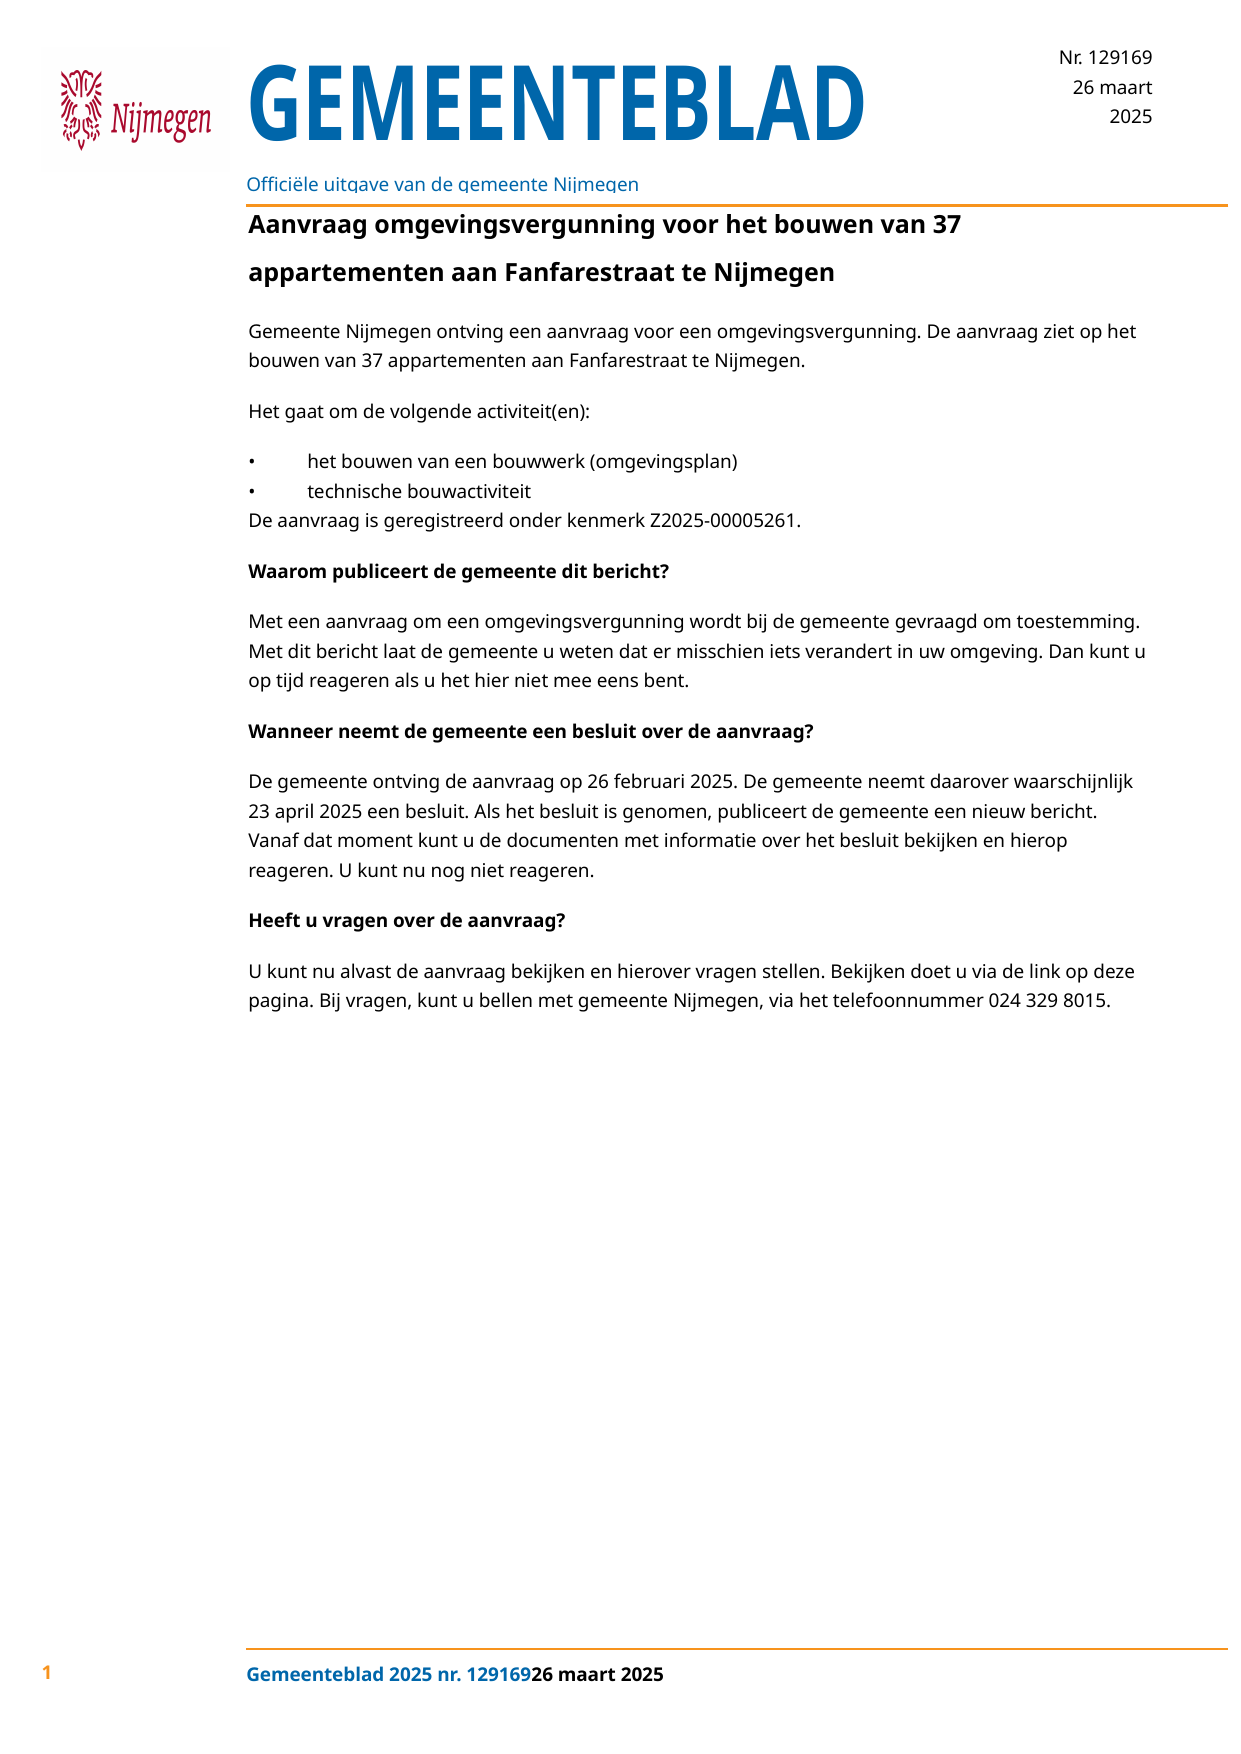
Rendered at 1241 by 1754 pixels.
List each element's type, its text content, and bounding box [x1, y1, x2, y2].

list het bouwen van een bouwwerk (omgevingsplan) [248, 448, 1152, 474]
text Gemeente Nijmegen ontving een aanvraag voor een omgevingsvergunning. De aanvraag ziet op het bouwen van 37 appartementen aan Fanfarestraat te Nijmegen. [248, 318, 1152, 373]
text Waarom publiceert de gemeente dit bericht? [248, 558, 1152, 584]
text Heeft u vragen over de aanvraag? [248, 907, 1152, 933]
picture [41, 47, 231, 172]
text Het gaat om de volgende activiteit(en): [248, 398, 1152, 424]
text U kunt nu alvast de aanvraag bekijken en hierover vragen stellen. Bekijken doet u via de link op deze pagina. Bij vragen, kunt u bellen met gemeente Nijmegen, via het telefoonnummer 024 329 8015. [248, 958, 1152, 1013]
text De gemeente ontving de aanvraag op 26 februari 2025. De gemeente neemt daarover waarschijnlijk 23 april 2025 een besluit. Als het besluit is genomen, publiceert de gemeente een nieuw bericht. Vanaf dat moment kunt u de documenten met informatie over het besluit bekijken en hierop reageren. U kunt nu nog niet reageren. [248, 768, 1152, 883]
text Wanneer neemt de gemeente een besluit over de aanvraag? [248, 718, 1152, 744]
text De aanvraag is geregistreerd onder kenmerk Z2025-00005261. [248, 507, 1152, 533]
list technische bouwactiviteit [248, 478, 1152, 504]
text Met een aanvraag om een omgevingsvergunning wordt bij de gemeente gevraagd om toestemming. Met dit bericht laat de gemeente u weten dat er misschien iets verandert in uw omgeving. Dan kunt u op tijd reageren als u het hier niet mee eens bent. [248, 608, 1152, 693]
text Aanvraag omgevingsvergunning voor het bouwen van 37 appartementen aan Fanfarestraat te Nijmegen [248, 207, 1152, 288]
